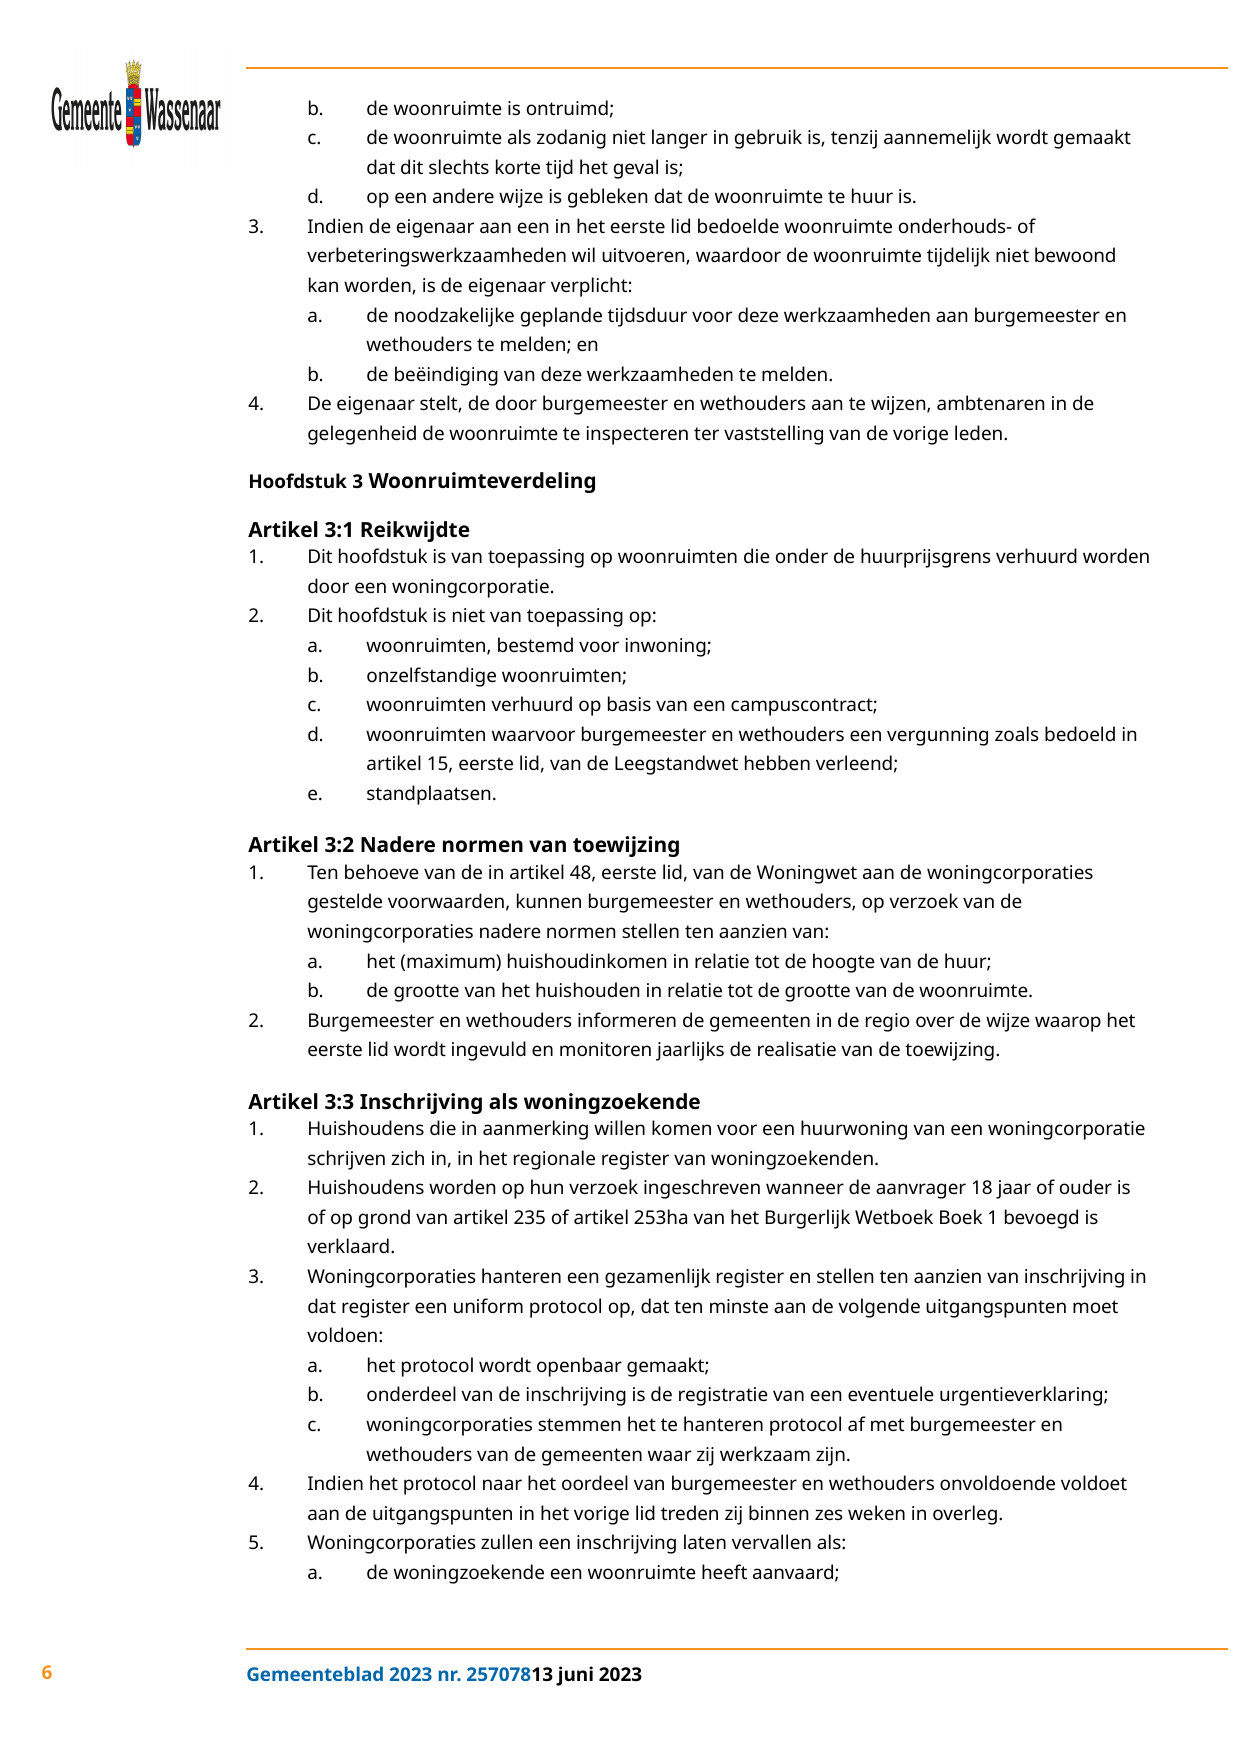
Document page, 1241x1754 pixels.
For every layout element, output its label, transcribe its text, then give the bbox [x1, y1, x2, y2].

list de woonruimte is ontruimd; [307, 95, 1152, 121]
list woonruimten verhuurd op basis van een campuscontract; [307, 691, 1152, 717]
list Woningcorporaties zullen een inschrijving laten vervallen als: [248, 1529, 1152, 1555]
list De eigenaar stelt, de door burgemeester en wethouders aan te wijzen, ambtenaren in de gelegenheid de woonruimte te inspecteren ter vaststelling van de vorige leden. [248, 391, 1152, 446]
list Woningcorporaties hanteren een gezamenlijk register en stellen ten aanzien van inschrijving in dat register een uniform protocol op, dat ten minste aan de volgende uitgangspunten moet voldoen: [248, 1263, 1152, 1348]
list het protocol wordt openbaar gemaakt; [307, 1352, 1152, 1378]
list woonruimten waarvoor burgemeester en wethouders een vergunning zoals bedoeld in artikel 15, eerste lid, van de Leegstandwet hebben verleend; [307, 721, 1152, 776]
text Hoofdstuk 3 Woonruimteverdeling [248, 466, 1152, 494]
list woonruimten, bestemd voor inwoning; [307, 632, 1152, 658]
list Burgemeester en wethouders informeren de gemeenten in de regio over de wijze waarop het eerste lid wordt ingevuld en monitoren jaarlijks de realisatie van de toewijzing. [248, 1007, 1152, 1062]
list Huishoudens die in aanmerking willen komen voor een huurwoning van een woningcorporatie schrijven zich in, in het regionale register van woningzoekenden. [248, 1115, 1152, 1171]
list onderdeel van de inschrijving is de registratie van een eventuele urgentieverklaring; [307, 1382, 1152, 1407]
list Dit hoofdstuk is niet van toepassing op: [248, 603, 1152, 628]
list de woningzoekende een woonruimte heeft aanvaard; [307, 1559, 1152, 1585]
text Artikel 3:2 Nadere normen van toewijzing [248, 831, 1152, 859]
list onzelfstandige woonruimten; [307, 662, 1152, 688]
list Dit hoofdstuk is van toepassing op woonruimten die onder de huurprijsgrens verhuurd worden door een woningcorporatie. [248, 543, 1152, 599]
picture [41, 47, 231, 172]
list op een andere wijze is gebleken dat de woonruimte te huur is. [307, 183, 1152, 209]
list het (maximum) huishoudinkomen in relatie tot de hoogte van de huur; [307, 948, 1152, 973]
list woningcorporaties stemmen het te hanteren protocol af met burgemeester en wethouders van de gemeenten waar zij werkzaam zijn. [307, 1411, 1152, 1467]
list standplaatsen. [307, 780, 1152, 806]
list de grootte van het huishouden in relatie tot de grootte van de woonruimte. [307, 977, 1152, 1003]
list de woonruimte als zodanig niet langer in gebruik is, tenzij aannemelijk wordt gemaakt dat dit slechts korte tijd het geval is; [307, 124, 1152, 180]
list Indien het protocol naar het oordeel van burgemeester en wethouders onvoldoende voldoet aan de uitgangspunten in het vorige lid treden zij binnen zes weken in overleg. [248, 1470, 1152, 1526]
text Artikel 3:1 Reikwijdte [248, 515, 1152, 543]
list Indien de eigenaar aan een in het eerste lid bedoelde woonruimte onderhouds- of verbeteringswerkzaamheden wil uitvoeren, waardoor de woonruimte tijdelijk niet bewoond kan worden, is de eigenaar verplicht: [248, 213, 1152, 298]
list de noodzakelijke geplande tijdsduur voor deze werkzaamheden aan burgemeester en wethouders te melden; en [307, 302, 1152, 357]
list Ten behoeve van de in artikel 48, eerste lid, van de Woningwet aan de woningcorporaties gestelde voorwaarden, kunnen burgemeester en wethouders, op verzoek van de woningcorporaties nadere normen stellen ten aanzien van: [248, 859, 1152, 944]
text Artikel 3:3 Inschrijving als woningzoekende [248, 1087, 1152, 1115]
list de beëindiging van deze werkzaamheden te melden. [307, 361, 1152, 387]
list Huishoudens worden op hun verzoek ingeschreven wanneer de aanvrager 18 jaar of ouder is of op grond van artikel 235 of artikel 253ha van het Burgerlijk Wetboek Boek 1 bevoegd is verklaard. [248, 1174, 1152, 1259]
